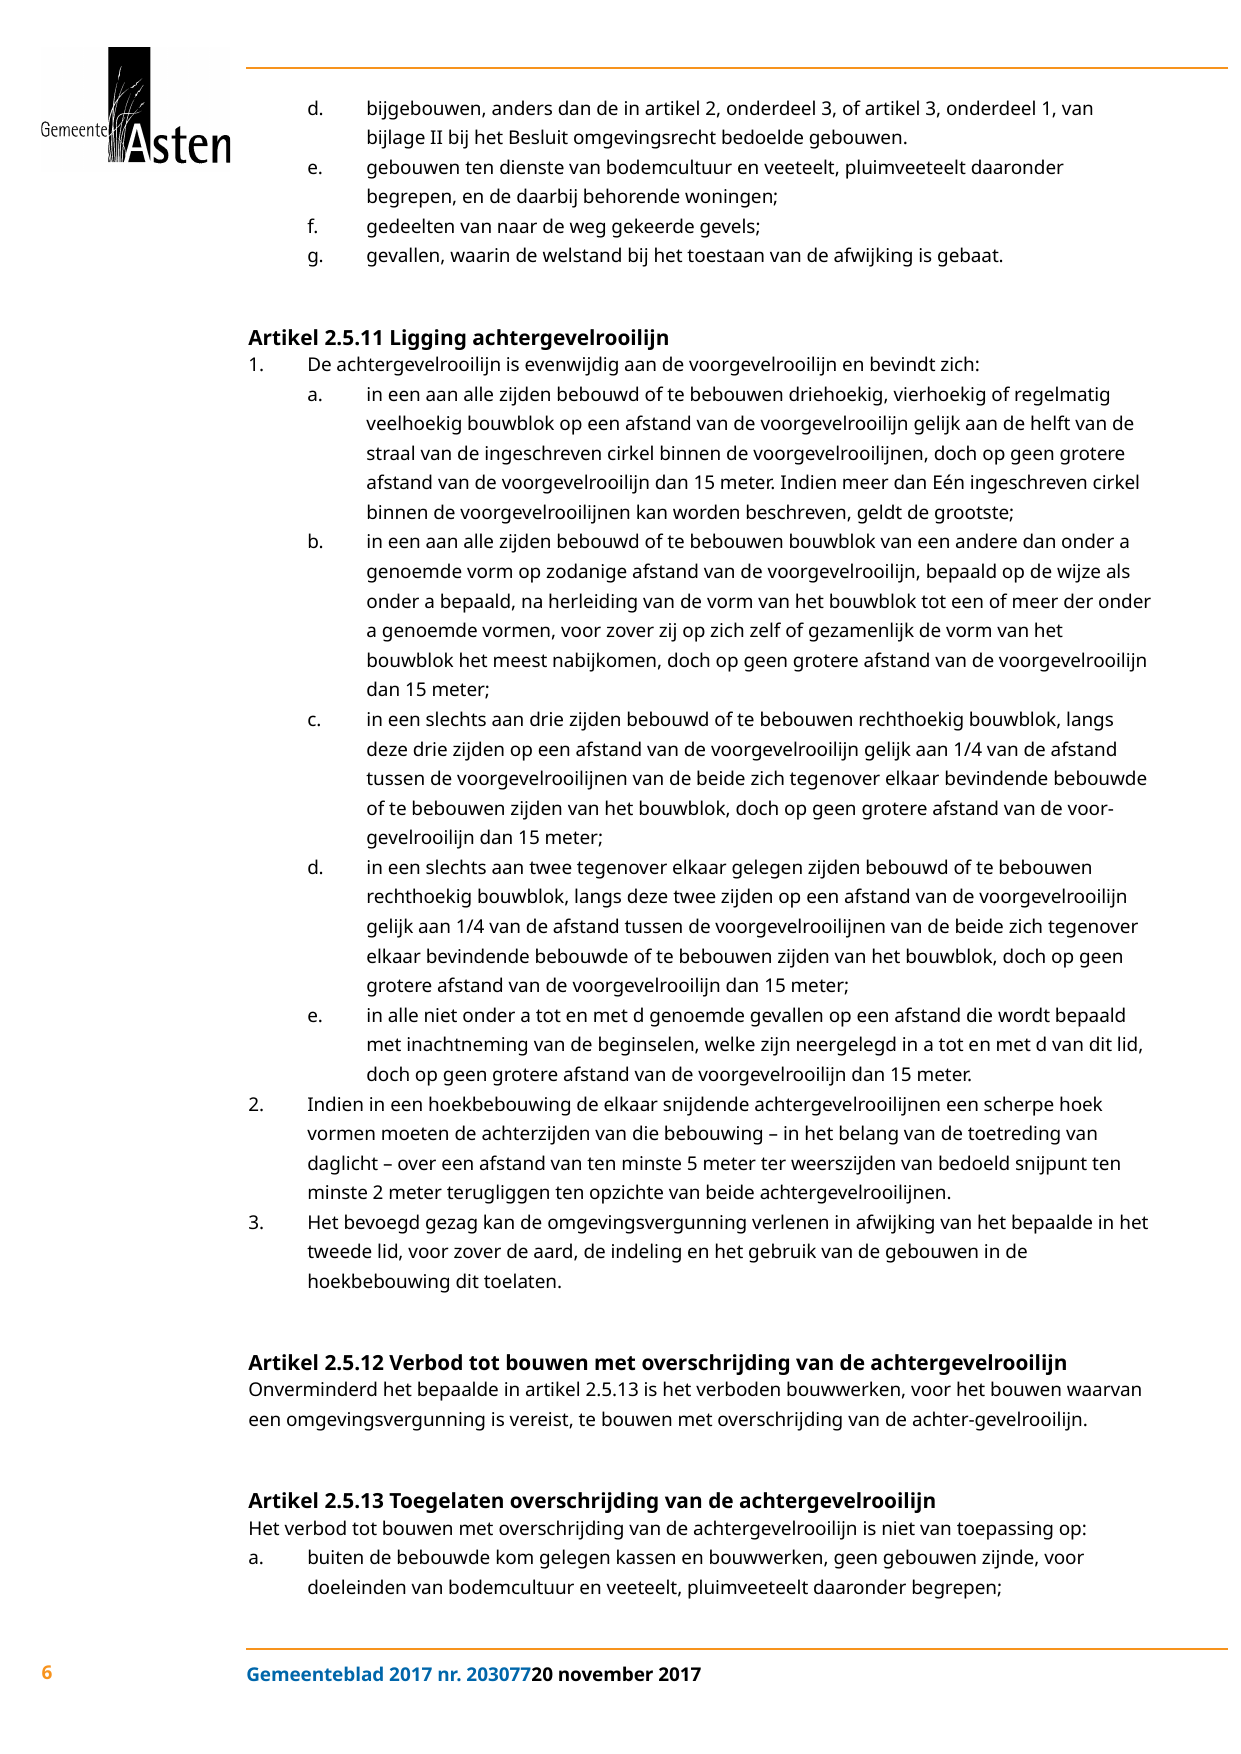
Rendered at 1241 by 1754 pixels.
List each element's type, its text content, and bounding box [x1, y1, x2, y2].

list Het bevoegd gezag kan de omgevingsvergunning verlenen in afwijking van het bepaalde in het tweede lid, voor zover de aard, de indeling en het gebruik van de gebouwen in de hoekbebouwing dit toelaten. [248, 1209, 1152, 1294]
text Het verbod tot bouwen met overschrijding van de achtergevelrooilijn is niet van toepassing op: [248, 1515, 1152, 1540]
text Onverminderd het bepaalde in artikel 2.5.13 is het verboden bouwwerken, voor het bouwen waarvan een omgevingsvergunning is vereist, te bouwen met overschrijding van de achter-gevelrooilijn. [248, 1377, 1152, 1432]
list gebouwen ten dienste van bodemcultuur en veeteelt, pluimveeteelt daaronder begrepen, en de daarbij behorende woningen; [307, 154, 1152, 209]
text Artikel 2.5.11 Ligging achtergevelrooilijn [248, 323, 1152, 351]
list in een slechts aan drie zijden bebouwd of te bebouwen rechthoekig bouwblok, langs deze drie zijden op een afstand van de voorgevelrooilijn gelijk aan 1/4 van de afstand tussen de voorgevelrooilijnen van de beide zich tegenover elkaar bevindende bebouwde of te bebouwen zijden van het bouwblok, doch op geen grotere afstand van de voor-gevelrooilijn dan 15 meter; [307, 706, 1152, 850]
text Artikel 2.5.13 Toegelaten overschrijding van de achtergevelrooilijn [248, 1486, 1152, 1515]
list buiten de bebouwde kom gelegen kassen en bouwwerken, geen gebouwen zijnde, voor doeleinden van bodemcultuur en veeteelt, pluimveeteelt daaronder begrepen; [248, 1544, 1152, 1599]
list gevallen, waarin de welstand bij het toestaan van de afwijking is gebaat. [307, 243, 1152, 268]
list De achtergevelrooilijn is evenwijdig aan de voorgevelrooilijn en bevindt zich: [248, 351, 1152, 377]
list in alle niet onder a tot en met d genoemde gevallen op een afstand die wordt bepaald met inachtneming van de beginselen, welke zijn neergelegd in a tot en met d van dit lid, doch op geen grotere afstand van de voorgevelrooilijn dan 15 meter. [307, 1002, 1152, 1087]
picture [41, 47, 231, 172]
list in een aan alle zijden bebouwd of te bebouwen driehoekig, vierhoekig of regelmatig veelhoekig bouwblok op een afstand van de voorgevelrooilijn gelijk aan de helft van de straal van de ingeschreven cirkel binnen de voorgevelrooilijnen, doch op geen grotere afstand van de voorgevelrooilijn dan 15 meter. Indien meer dan Eén ingeschreven cirkel binnen de voorgevelrooilijnen kan worden beschreven, geldt de grootste; [307, 381, 1152, 525]
list in een slechts aan twee tegenover elkaar gelegen zijden bebouwd of te bebouwen rechthoekig bouwblok, langs deze twee zijden op een afstand van de voorgevelrooilijn gelijk aan 1/4 van de afstand tussen de voorgevelrooilijnen van de beide zich tegenover elkaar bevindende bebouwde of te bebouwen zijden van het bouwblok, doch op geen grotere afstand van de voorgevelrooilijn dan 15 meter; [307, 854, 1152, 998]
list in een aan alle zijden bebouwd of te bebouwen bouwblok van een andere dan onder a genoemde vorm op zodanige afstand van de voorgevelrooilijn, bepaald op de wijze als onder a bepaald, na herleiding van de vorm van het bouwblok tot een of meer der onder a genoemde vormen, voor zover zij op zich zelf of gezamenlijk de vorm van het bouwblok het meest nabijkomen, doch op geen grotere afstand van de voorgevelrooilijn dan 15 meter; [307, 529, 1152, 702]
list gedeelten van naar de weg gekeerde gevels; [307, 213, 1152, 239]
list bijgebouwen, anders dan de in artikel 2, onderdeel 3, of artikel 3, onderdeel 1, van bijlage II bij het Besluit omgevingsrecht bedoelde gebouwen. [307, 95, 1152, 150]
list Indien in een hoekbebouwing de elkaar snijdende achtergevelrooilijnen een scherpe hoek vormen moeten de achterzijden van die bebouwing – in het belang van de toetreding van daglicht – over een afstand van ten minste 5 meter ter weerszijden van bedoeld snijpunt ten minste 2 meter terugliggen ten opzichte van beide achtergevelrooilijnen. [248, 1091, 1152, 1205]
text Artikel 2.5.12 Verbod tot bouwen met overschrijding van de achtergevelrooilijn [248, 1348, 1152, 1377]
